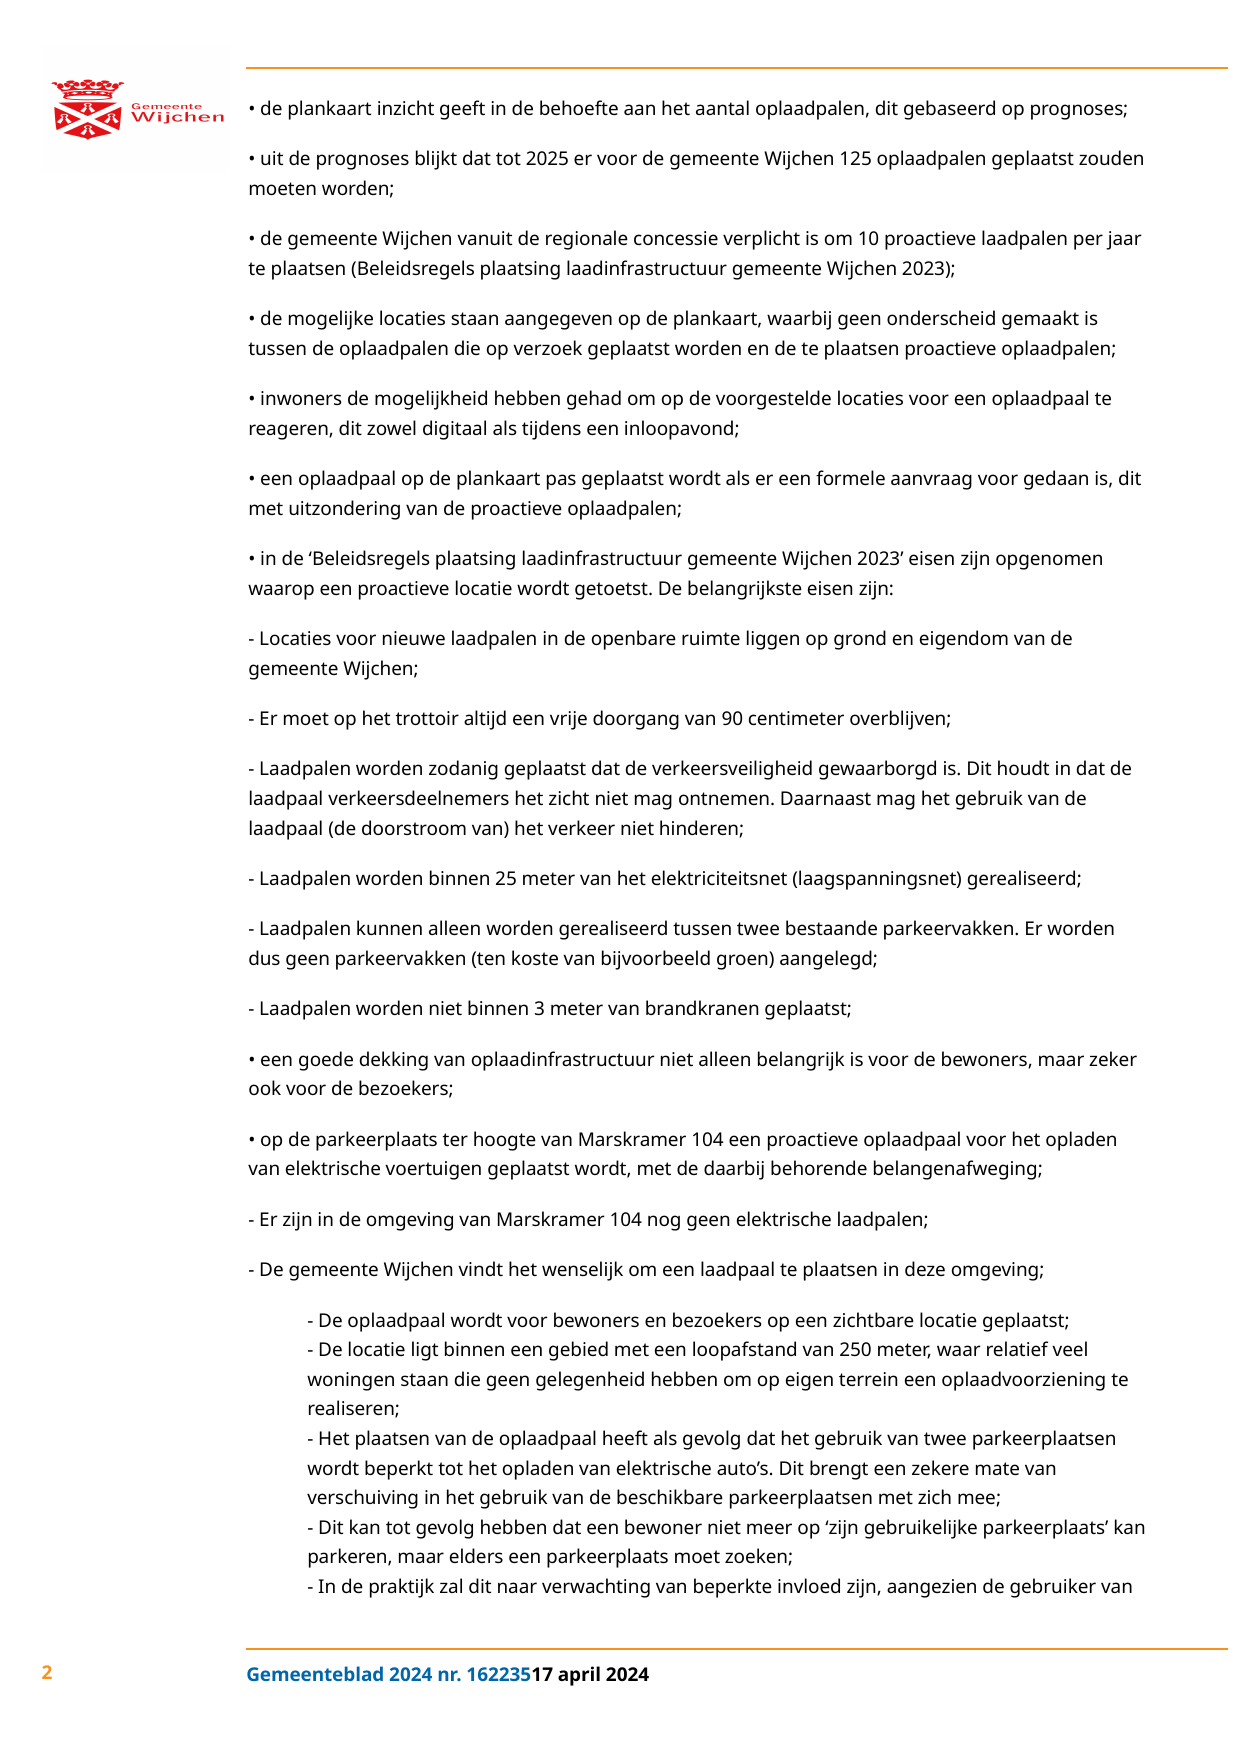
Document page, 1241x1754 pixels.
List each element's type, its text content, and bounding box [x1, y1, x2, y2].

text • een goede dekking van oplaadinfrastructuur niet alleen belangrijk is voor de bewoners, maar zeker ook voor de bezoekers; [248, 1046, 1152, 1101]
picture [41, 47, 231, 172]
list - De locatie ligt binnen een gebied met een loopafstand van 250 meter, waar relatief veel woningen staan die geen gelegenheid hebben om op eigen terrein een oplaadvoorziening te realiseren; [248, 1336, 1152, 1421]
text • de mogelijke locaties staan aangegeven op de plankaart, waarbij geen onderscheid gemaakt is tussen de oplaadpalen die op verzoek geplaatst worden en de te plaatsen proactieve oplaadpalen; [248, 305, 1152, 361]
list - Het plaatsen van de oplaadpaal heeft als gevolg dat het gebruik van twee parkeerplaatsen wordt beperkt tot het opladen van elektrische auto’s. Dit brengt een zekere mate van verschuiving in het gebruik van de beschikbare parkeerplaatsen met zich mee; [248, 1425, 1152, 1510]
text • een oplaadpaal op de plankaart pas geplaatst wordt als er een formele aanvraag voor gedaan is, dit met uitzondering van de proactieve oplaadpalen; [248, 465, 1152, 521]
text - Er moet op het trottoir altijd een vrije doorgang van 90 centimeter overblijven; [248, 705, 1152, 731]
list - Dit kan tot gevolg hebben dat een bewoner niet meer op ‘zijn gebruikelijke parkeerplaats’ kan parkeren, maar elders een parkeerplaats moet zoeken; [248, 1514, 1152, 1569]
text - Er zijn in de omgeving van Marskramer 104 nog geen elektrische laadpalen; [248, 1206, 1152, 1232]
text • in de ‘Beleidsregels plaatsing laadinfrastructuur gemeente Wijchen 2023’ eisen zijn opgenomen waarop een proactieve locatie wordt getoetst. De belangrijkste eisen zijn: [248, 545, 1152, 601]
text - De gemeente Wijchen vindt het wenselijk om een laadpaal te plaatsen in deze omgeving; [248, 1256, 1152, 1282]
text • op de parkeerplaats ter hoogte van Marskramer 104 een proactieve oplaadpaal voor het opladen van elektrische voertuigen geplaatst wordt, met de daarbij behorende belangenafweging; [248, 1126, 1152, 1181]
text • de gemeente Wijchen vanuit de regionale concessie verplicht is om 10 proactieve laadpalen per jaar te plaatsen (Beleidsregels plaatsing laadinfrastructuur gemeente Wijchen 2023); [248, 225, 1152, 281]
list - De oplaadpaal wordt voor bewoners en bezoekers op een zichtbare locatie geplaatst; [248, 1307, 1152, 1333]
text - Laadpalen worden binnen 25 meter van het elektriciteitsnet (laagspanningsnet) gerealiseerd; [248, 865, 1152, 891]
text • de plankaart inzicht geeft in de behoefte aan het aantal oplaadpalen, dit gebaseerd op prognoses; [248, 95, 1152, 121]
text - Locaties voor nieuwe laadpalen in de openbare ruimte liggen op grond en eigendom van de gemeente Wijchen; [248, 625, 1152, 681]
text - Laadpalen worden niet binnen 3 meter van brandkranen geplaatst; [248, 996, 1152, 1021]
list - In de praktijk zal dit naar verwachting van beperkte invloed zijn, aangezien de gebruiker van [248, 1573, 1152, 1599]
text • uit de prognoses blijkt dat tot 2025 er voor de gemeente Wijchen 125 oplaadpalen geplaatst zouden moeten worden; [248, 145, 1152, 201]
text • inwoners de mogelijkheid hebben gehad om op de voorgestelde locaties voor een oplaadpaal te reageren, dit zowel digitaal als tijdens een inloopavond; [248, 385, 1152, 441]
text - Laadpalen worden zodanig geplaatst dat de verkeersveiligheid gewaarborgd is. Dit houdt in dat de laadpaal verkeersdeelnemers het zicht niet mag ontnemen. Daarnaast mag het gebruik van de laadpaal (de doorstroom van) het verkeer niet hinderen; [248, 756, 1152, 841]
text - Laadpalen kunnen alleen worden gerealiseerd tussen twee bestaande parkeervakken. Er worden dus geen parkeervakken (ten koste van bijvoorbeeld groen) aangelegd; [248, 916, 1152, 971]
